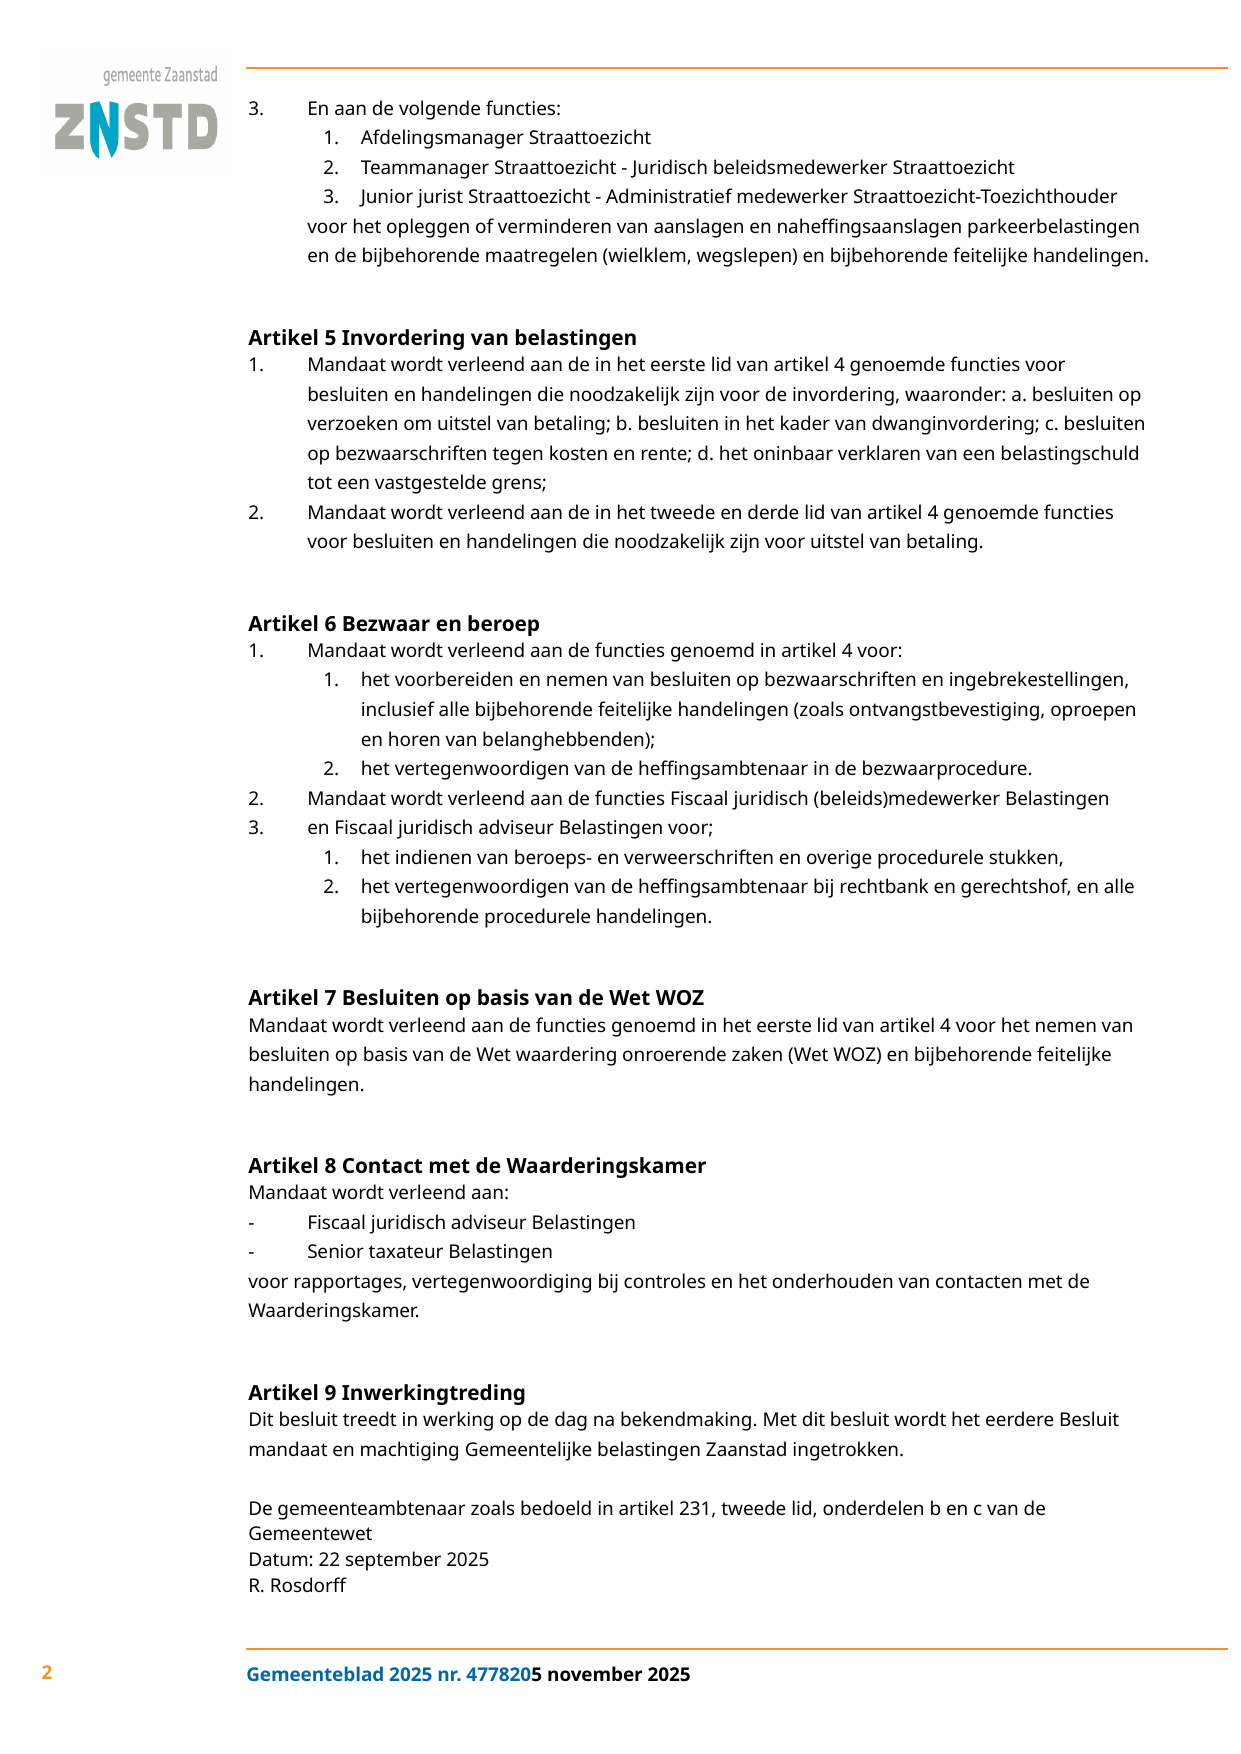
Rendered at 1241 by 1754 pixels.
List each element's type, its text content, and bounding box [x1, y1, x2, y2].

list Senior taxateur Belastingen [248, 1238, 1152, 1264]
text Mandaat wordt verleend aan: [248, 1179, 1152, 1205]
text Artikel 6 Bezwaar en beroep [248, 609, 1152, 637]
text Datum: 22 september 2025 [248, 1546, 1152, 1572]
text Artikel 7 Besluiten op basis van de Wet WOZ [248, 983, 1152, 1012]
list het vertegenwoordigen van de heffingsambtenaar in de bezwaarprocedure. [323, 755, 1152, 781]
list het indienen van beroeps- en verweerschriften en overige procedurele stukken, [323, 844, 1152, 870]
picture [41, 47, 231, 172]
list Mandaat wordt verleend aan de in het tweede en derde lid van artikel 4 genoemde functies voor besluiten en handelingen die noodzakelijk zijn voor uitstel van betaling. [248, 499, 1152, 554]
list Junior jurist Straattoezicht - Administratief medewerker Straattoezicht-Toezichthouder [323, 183, 1152, 209]
list het voorbereiden en nemen van besluiten op bezwaarschriften en ingebrekestellingen, inclusief alle bijbehorende feitelijke handelingen (zoals ontvangstbevestiging, oproepen en horen van belanghebbenden); [323, 667, 1152, 752]
list voor het opleggen of verminderen van aanslagen en naheffingsaanslagen parkeerbelastingen en de bijbehorende maatregelen (wielklem, wegslepen) en bijbehorende feitelijke handelingen. [248, 213, 1152, 268]
text Artikel 9 Inwerkingtreding [248, 1378, 1152, 1406]
text Dit besluit treedt in werking op de dag na bekendmaking. Met dit besluit wordt het eerdere Besluit mandaat en machtiging Gemeentelijke belastingen Zaanstad ingetrokken. [248, 1406, 1152, 1461]
list Mandaat wordt verleend aan de in het eerste lid van artikel 4 genoemde functies voor besluiten en handelingen die noodzakelijk zijn voor de invordering, waaronder: a. besluiten op verzoeken om uitstel van betaling; b. besluiten in het kader van dwanginvordering; c. besluiten op bezwaarschriften tegen kosten en rente; d. het oninbaar verklaren van een belastingschuld tot een vastgestelde grens; [248, 351, 1152, 495]
list Mandaat wordt verleend aan de functies genoemd in artikel 4 voor: [248, 637, 1152, 663]
list Teammanager Straattoezicht - Juridisch beleidsmedewerker Straattoezicht [323, 154, 1152, 180]
text Artikel 8 Contact met de Waarderingskamer [248, 1151, 1152, 1179]
text Artikel 5 Invordering van belastingen [248, 323, 1152, 351]
text Mandaat wordt verleend aan de functies genoemd in het eerste lid van artikel 4 voor het nemen van besluiten op basis van de Wet waardering onroerende zaken (Wet WOZ) en bijbehorende feitelijke handelingen. [248, 1012, 1152, 1097]
list Afdelingsmanager Straattoezicht [323, 124, 1152, 150]
text voor rapportages, vertegenwoordiging bij controles en het onderhouden van contacten met de Waarderingskamer. [248, 1268, 1152, 1323]
text De gemeenteambtenaar zoals bedoeld in artikel 231, tweede lid, onderdelen b en c van de Gemeentewet [248, 1495, 1152, 1546]
text R. Rosdorff [248, 1572, 1152, 1598]
list het vertegenwoordigen van de heffingsambtenaar bij rechtbank en gerechtshof, en alle bijbehorende procedurele handelingen. [323, 874, 1152, 929]
list en Fiscaal juridisch adviseur Belastingen voor; [248, 814, 1152, 840]
list Mandaat wordt verleend aan de functies Fiscaal juridisch (beleids)medewerker Belastingen [248, 785, 1152, 811]
list Fiscaal juridisch adviseur Belastingen [248, 1209, 1152, 1235]
list En aan de volgende functies: [248, 95, 1152, 121]
